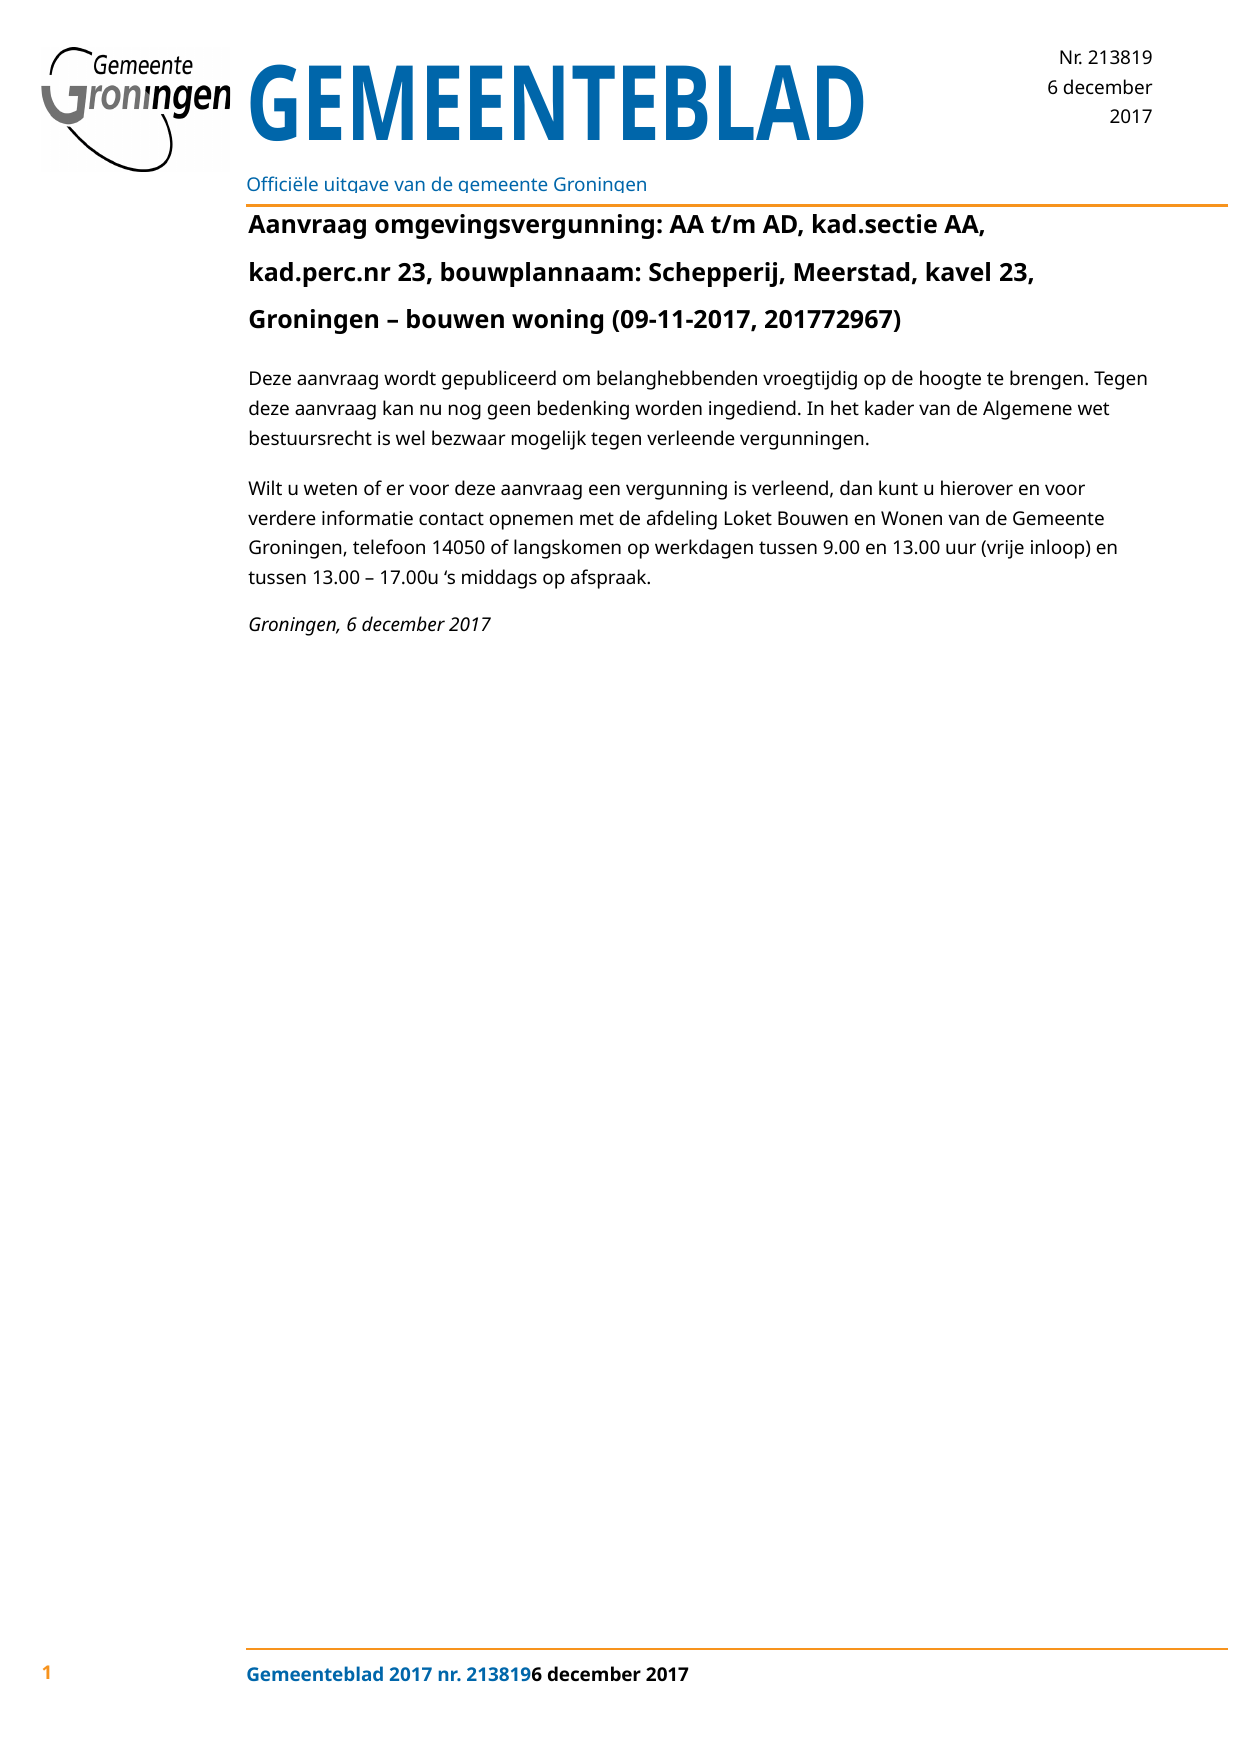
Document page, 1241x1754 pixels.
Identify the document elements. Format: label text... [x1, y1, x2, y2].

text Wilt u weten of er voor deze aanvraag een vergunning is verleend, dan kunt u hierover en voor verdere informatie contact opnemen met de afdeling Loket Bouwen en Wonen van de Gemeente Groningen, telefoon 14050 of langskomen op werkdagen tussen 9.00 en 13.00 uur (vrije inloop) en tussen 13.00 – 17.00u ‘s middags op afspraak. [248, 475, 1152, 589]
picture [41, 47, 231, 172]
text Aanvraag omgevingsvergunning: AA t/m AD, kad.sectie AA, kad.perc.nr 23, bouwplannaam: Schepperij, Meerstad, kavel 23, Groningen – bouwen woning (09-11-2017, 201772967) [248, 207, 1152, 336]
text Deze aanvraag wordt gepubliceerd om belanghebbenden vroegtijdig op de hoogte te brengen. Tegen deze aanvraag kan nu nog geen bedenking worden ingediend. In het kader van de Algemene wet bestuursrecht is wel bezwaar mogelijk tegen verleende vergunningen. [248, 366, 1152, 450]
text Groningen, 6 december 2017 [248, 612, 1152, 637]
